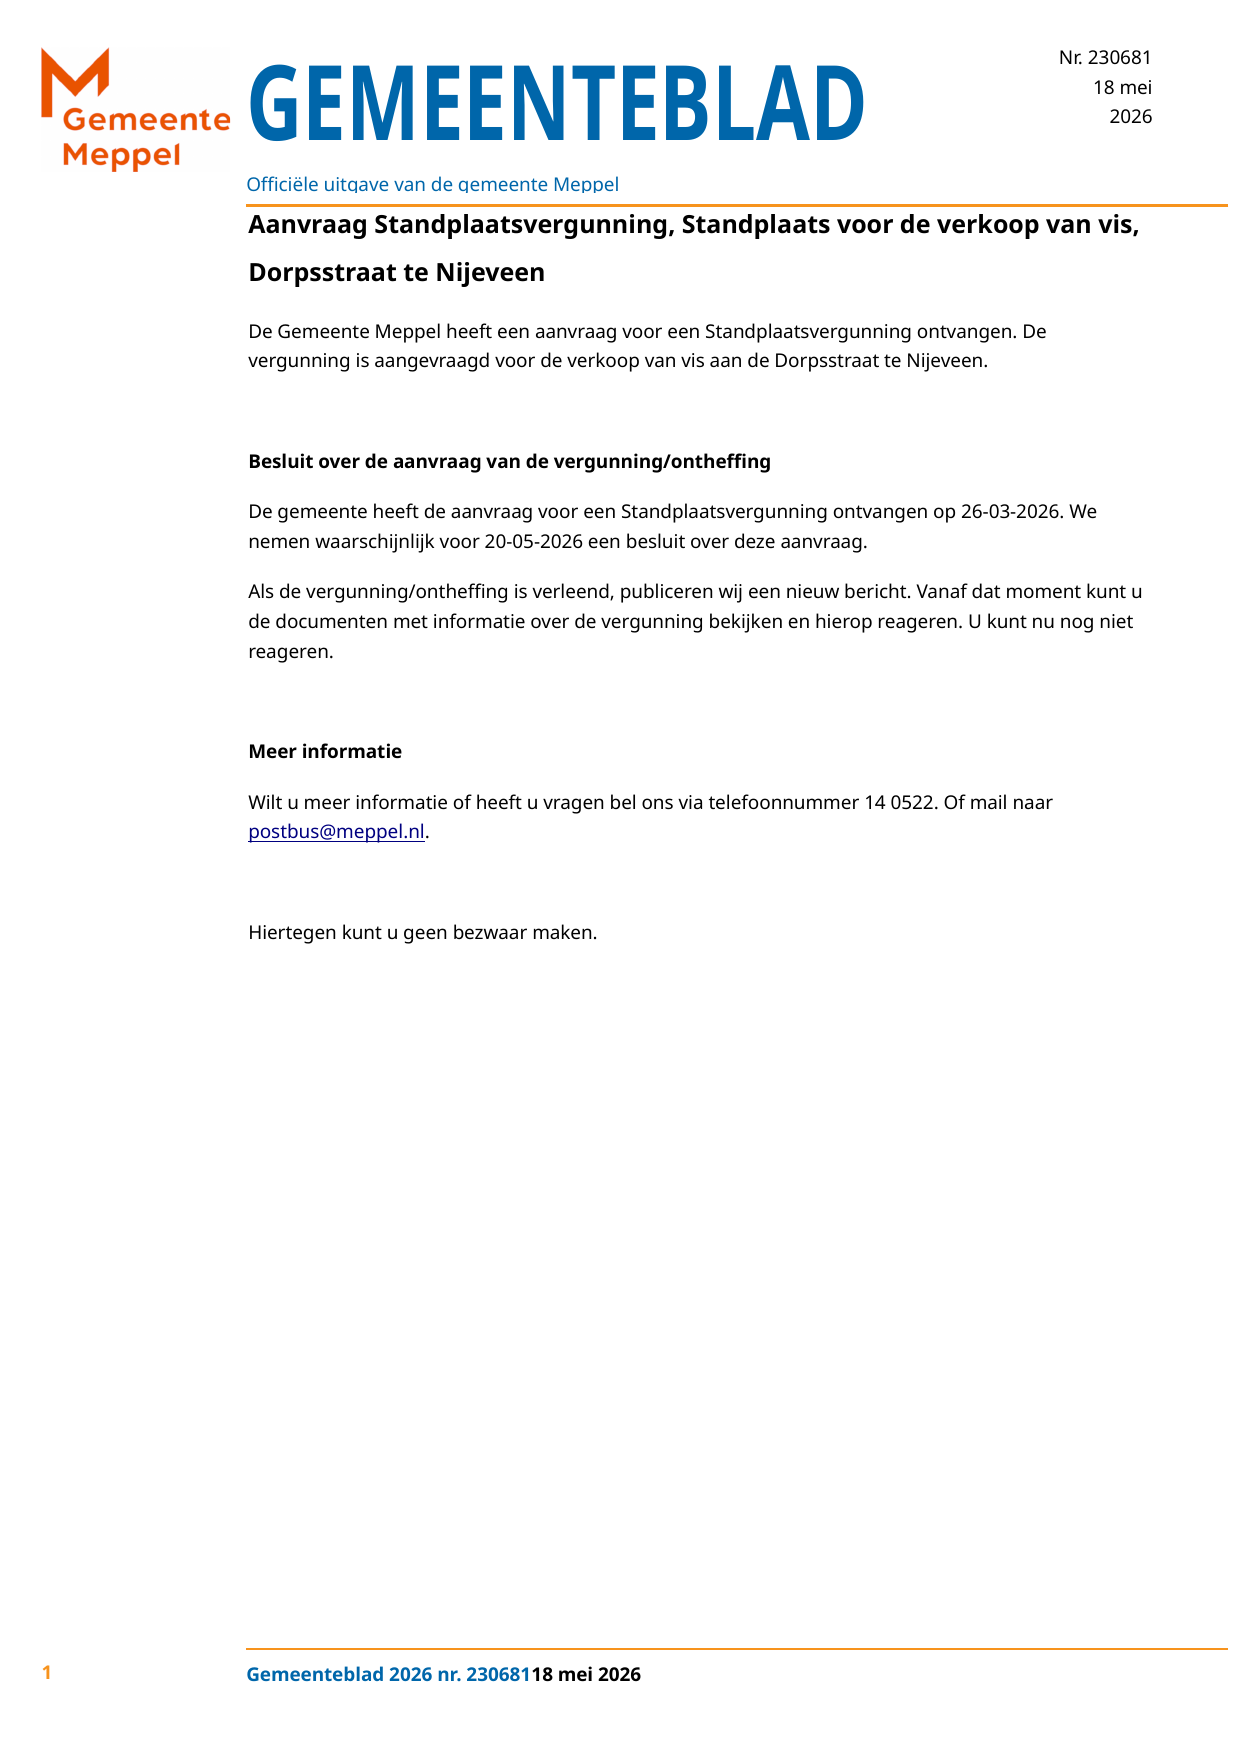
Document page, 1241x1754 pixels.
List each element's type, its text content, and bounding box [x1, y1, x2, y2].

picture [41, 47, 231, 172]
text Hiertegen kunt u geen bezwaar maken. [248, 919, 1152, 945]
text Wilt u meer informatie of heeft u vragen bel ons via telefoonnummer 14 0522. Of mail naar postbus@meppel.nl. [248, 789, 1152, 844]
text De gemeente heeft de aanvraag voor een Standplaatsvergunning ontvangen op 26-03-2026. We nemen waarschijnlijk voor 20-05-2026 een besluit over deze aanvraag. [248, 499, 1152, 554]
text Aanvraag Standplaatsvergunning, Standplaats voor de verkoop van vis, Dorpsstraat te Nijeveen [248, 207, 1152, 288]
text Als de vergunning/ontheffing is verleend, publiceren wij een nieuw bericht. Vanaf dat moment kunt u de documenten met informatie over de vergunning bekijken en hierop reageren. U kunt nu nog niet reageren. [248, 579, 1152, 664]
text Meer informatie [248, 739, 1152, 764]
text De Gemeente Meppel heeft een aanvraag voor een Standplaatsvergunning ontvangen. De vergunning is aangevraagd voor de verkoop van vis aan de Dorpsstraat te Nijeveen. [248, 318, 1152, 373]
text Besluit over de aanvraag van de vergunning/ontheffing [248, 448, 1152, 474]
